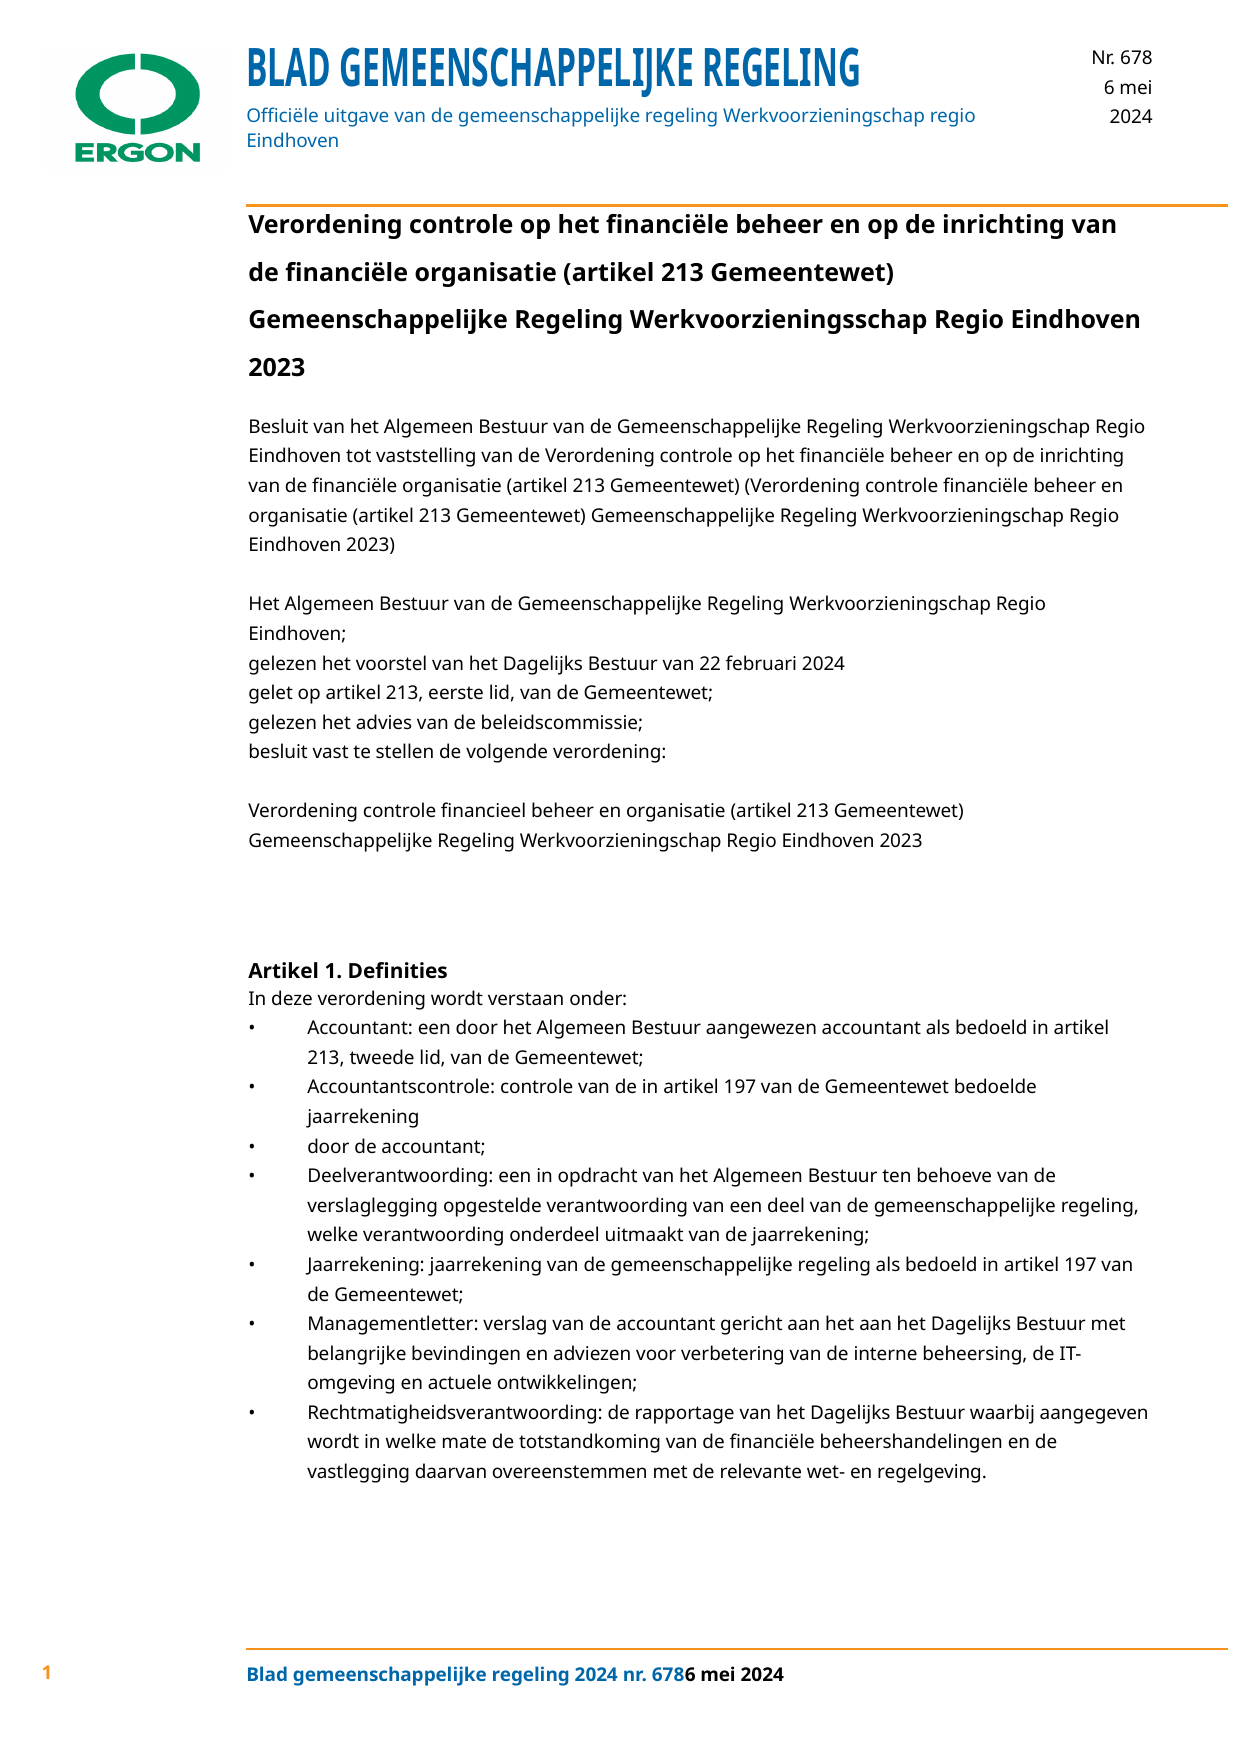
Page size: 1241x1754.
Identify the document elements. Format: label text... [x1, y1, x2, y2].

text Artikel 1. Definities [248, 957, 1152, 985]
text gelezen het voorstel van het Dagelijks Bestuur van 22 februari 2024 [248, 650, 1152, 676]
picture [41, 47, 231, 172]
list Accountantscontrole: controle van de in artikel 197 van de Gemeentewet bedoelde jaarrekening [248, 1074, 1152, 1129]
text gelet op artikel 213, eerste lid, van de Gemeentewet; [248, 679, 1152, 705]
list Jaarrekening: jaarrekening van de gemeenschappelijke regeling als bedoeld in artikel 197 van de Gemeentewet; [248, 1251, 1152, 1307]
list Rechtmatigheidsverantwoording: de rapportage van het Dagelijks Bestuur waarbij aangegeven wordt in welke mate de totstandkoming van de financiële beheershandelingen en de vastlegging daarvan overeenstemmen met de relevante wet- en regelgeving. [248, 1399, 1152, 1484]
list Accountant: een door het Algemeen Bestuur aangewezen accountant als bedoeld in artikel 213, tweede lid, van de Gemeentewet; [248, 1014, 1152, 1070]
text besluit vast te stellen de volgende verordening: [248, 738, 1152, 764]
text Besluit van het Algemeen Bestuur van de Gemeenschappelijke Regeling Werkvoorzieningschap Regio Eindhoven tot vaststelling van de Verordening controle op het financiële beheer en op de inrichting van de financiële organisatie (artikel 213 Gemeentewet) (Verordening controle financiële beheer en organisatie (artikel 213 Gemeentewet) Gemeenschappelijke Regeling Werkvoorzieningschap Regio Eindhoven 2023) [248, 413, 1152, 557]
list Managementletter: verslag van de accountant gericht aan het aan het Dagelijks Bestuur met belangrijke bevindingen en adviezen voor verbetering van de interne beheersing, de IT-omgeving en actuele ontwikkelingen; [248, 1310, 1152, 1395]
text Het Algemeen Bestuur van de Gemeenschappelijke Regeling Werkvoorzieningschap Regio Eindhoven; [248, 591, 1152, 646]
text gelezen het advies van de beleidscommissie; [248, 709, 1152, 735]
text Verordening controle op het financiële beheer en op de inrichting van de financiële organisatie (artikel 213 Gemeentewet) Gemeenschappelijke Regeling Werkvoorzieningsschap Regio Eindhoven 2023 [248, 207, 1152, 384]
list door de accountant; [248, 1133, 1152, 1159]
list Deelverantwoording: een in opdracht van het Algemeen Bestuur ten behoeve van de verslaglegging opgestelde verantwoording van een deel van de gemeenschappelijke regeling, welke verantwoording onderdeel uitmaakt van de jaarrekening; [248, 1162, 1152, 1247]
text Verordening controle financieel beheer en organisatie (artikel 213 Gemeentewet) Gemeenschappelijke Regeling Werkvoorzieningschap Regio Eindhoven 2023 [248, 798, 1152, 853]
text In deze verordening wordt verstaan onder: [248, 985, 1152, 1011]
